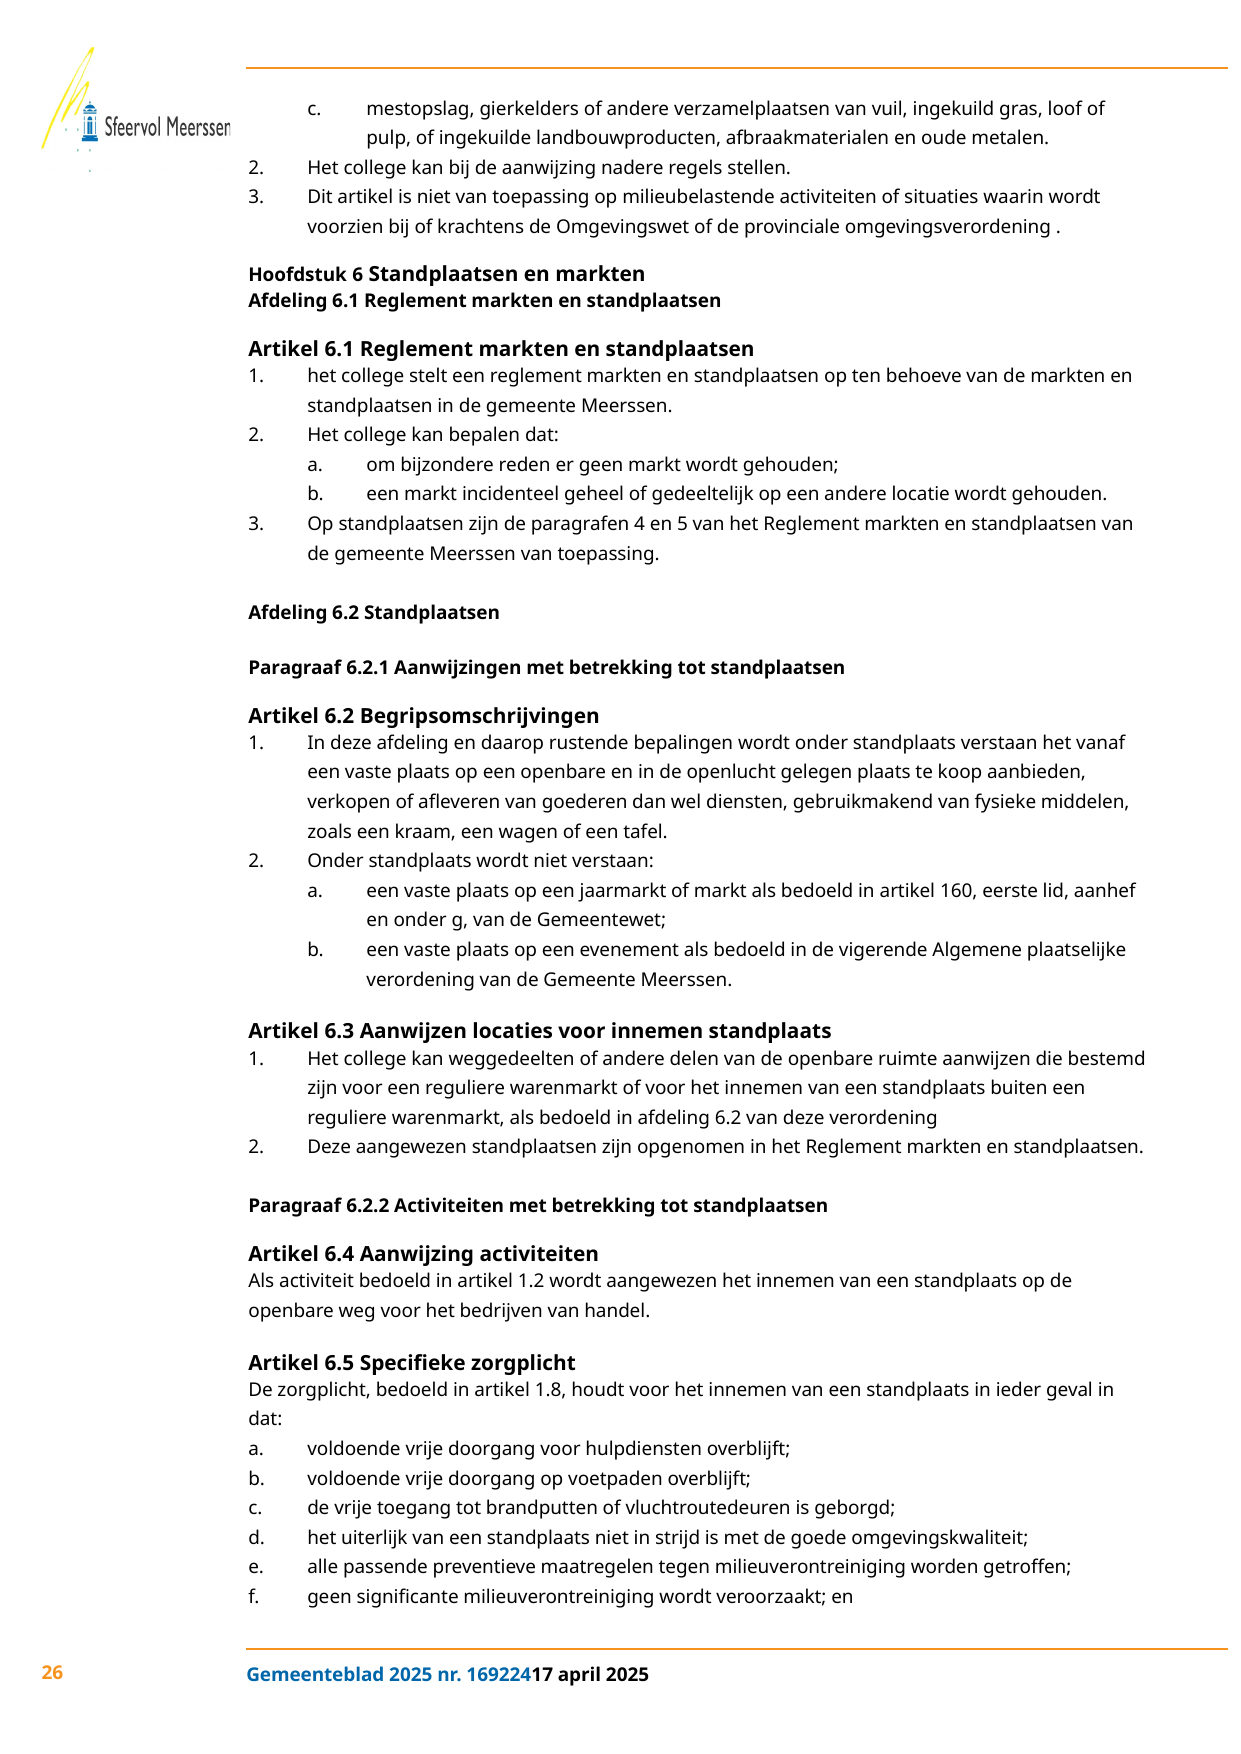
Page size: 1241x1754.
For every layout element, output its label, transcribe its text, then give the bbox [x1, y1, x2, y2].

text Artikel 6.1 Reglement markten en standplaatsen [248, 334, 1152, 362]
text Artikel 6.4 Aanwijzing activiteiten [248, 1239, 1152, 1268]
text Artikel 6.3 Aanwijzen locaties voor innemen standplaats [248, 1016, 1152, 1045]
list het uiterlijk van een standplaats niet in strijd is met de goede omgevingskwaliteit; [248, 1524, 1152, 1550]
text De zorgplicht, bedoeld in artikel 1.8, houdt voor het innemen van een standplaats in ieder geval in dat: [248, 1376, 1152, 1431]
list een markt incidenteel geheel of gedeeltelijk op een andere locatie wordt gehouden. [307, 481, 1152, 506]
list Op standplaatsen zijn de paragrafen 4 en 5 van het Reglement markten en standplaatsen van de gemeente Meerssen van toepassing. [248, 510, 1152, 565]
picture [41, 47, 231, 172]
text Hoofdstuk 6 Standplaatsen en markten [248, 259, 1152, 287]
text Afdeling 6.2 Standplaatsen [248, 599, 1152, 624]
text Artikel 6.2 Begripsomschrijvingen [248, 701, 1152, 729]
list Het college kan bij de aanwijzing nadere regels stellen. [248, 154, 1152, 180]
list een vaste plaats op een jaarmarkt of markt als bedoeld in artikel 160, eerste lid, aanhef en onder g, van de Gemeentewet; [307, 877, 1152, 932]
list voldoende vrije doorgang voor hulpdiensten overblijft; [248, 1435, 1152, 1461]
text Artikel 6.5 Specifieke zorgplicht [248, 1348, 1152, 1376]
list Dit artikel is niet van toepassing op milieubelastende activiteiten of situaties waarin wordt voorzien bij of krachtens de Omgevingswet of de provinciale omgevingsverordening . [248, 183, 1152, 239]
list voldoende vrije doorgang op voetpaden overblijft; [248, 1465, 1152, 1491]
list Deze aangewezen standplaatsen zijn opgenomen in het Reglement markten en standplaatsen. [248, 1133, 1152, 1159]
text Paragraaf 6.2.1 Aanwijzingen met betrekking tot standplaatsen [248, 654, 1152, 680]
list Het college kan bepalen dat: [248, 421, 1152, 447]
list een vaste plaats op een evenement als bedoeld in de vigerende Algemene plaatselijke verordening van de Gemeente Meerssen. [307, 936, 1152, 992]
text Paragraaf 6.2.2 Activiteiten met betrekking tot standplaatsen [248, 1193, 1152, 1218]
list mestopslag, gierkelders of andere verzamelplaatsen van vuil, ingekuild gras, loof of pulp, of ingekuilde landbouwproducten, afbraakmaterialen en oude metalen. [307, 95, 1152, 150]
list alle passende preventieve maatregelen tegen milieuverontreiniging worden getroffen; [248, 1553, 1152, 1579]
list geen significante milieuverontreiniging wordt veroorzaakt; en [248, 1583, 1152, 1609]
text Afdeling 6.1 Reglement markten en standplaatsen [248, 287, 1152, 313]
list het college stelt een reglement markten en standplaatsen op ten behoeve van de markten en standplaatsen in de gemeente Meerssen. [248, 362, 1152, 417]
list Onder standplaats wordt niet verstaan: [248, 847, 1152, 873]
list om bijzondere reden er geen markt wordt gehouden; [307, 451, 1152, 477]
list In deze afdeling en daarop rustende bepalingen wordt onder standplaats verstaan het vanaf een vaste plaats op een openbare en in de openlucht gelegen plaats te koop aanbieden, verkopen of afleveren van goederen dan wel diensten, gebruikmakend van fysieke middelen, zoals een kraam, een wagen of een tafel. [248, 729, 1152, 844]
list de vrije toegang tot brandputten of vluchtroutedeuren is geborgd; [248, 1494, 1152, 1520]
text Als activiteit bedoeld in artikel 1.2 wordt aangewezen het innemen van een standplaats op de openbare weg voor het bedrijven van handel. [248, 1268, 1152, 1323]
list Het college kan weggedeelten of andere delen van de openbare ruimte aanwijzen die bestemd zijn voor een reguliere warenmarkt of voor het innemen van een standplaats buiten een reguliere warenmarkt, als bedoeld in afdeling 6.2 van deze verordening [248, 1045, 1152, 1129]
